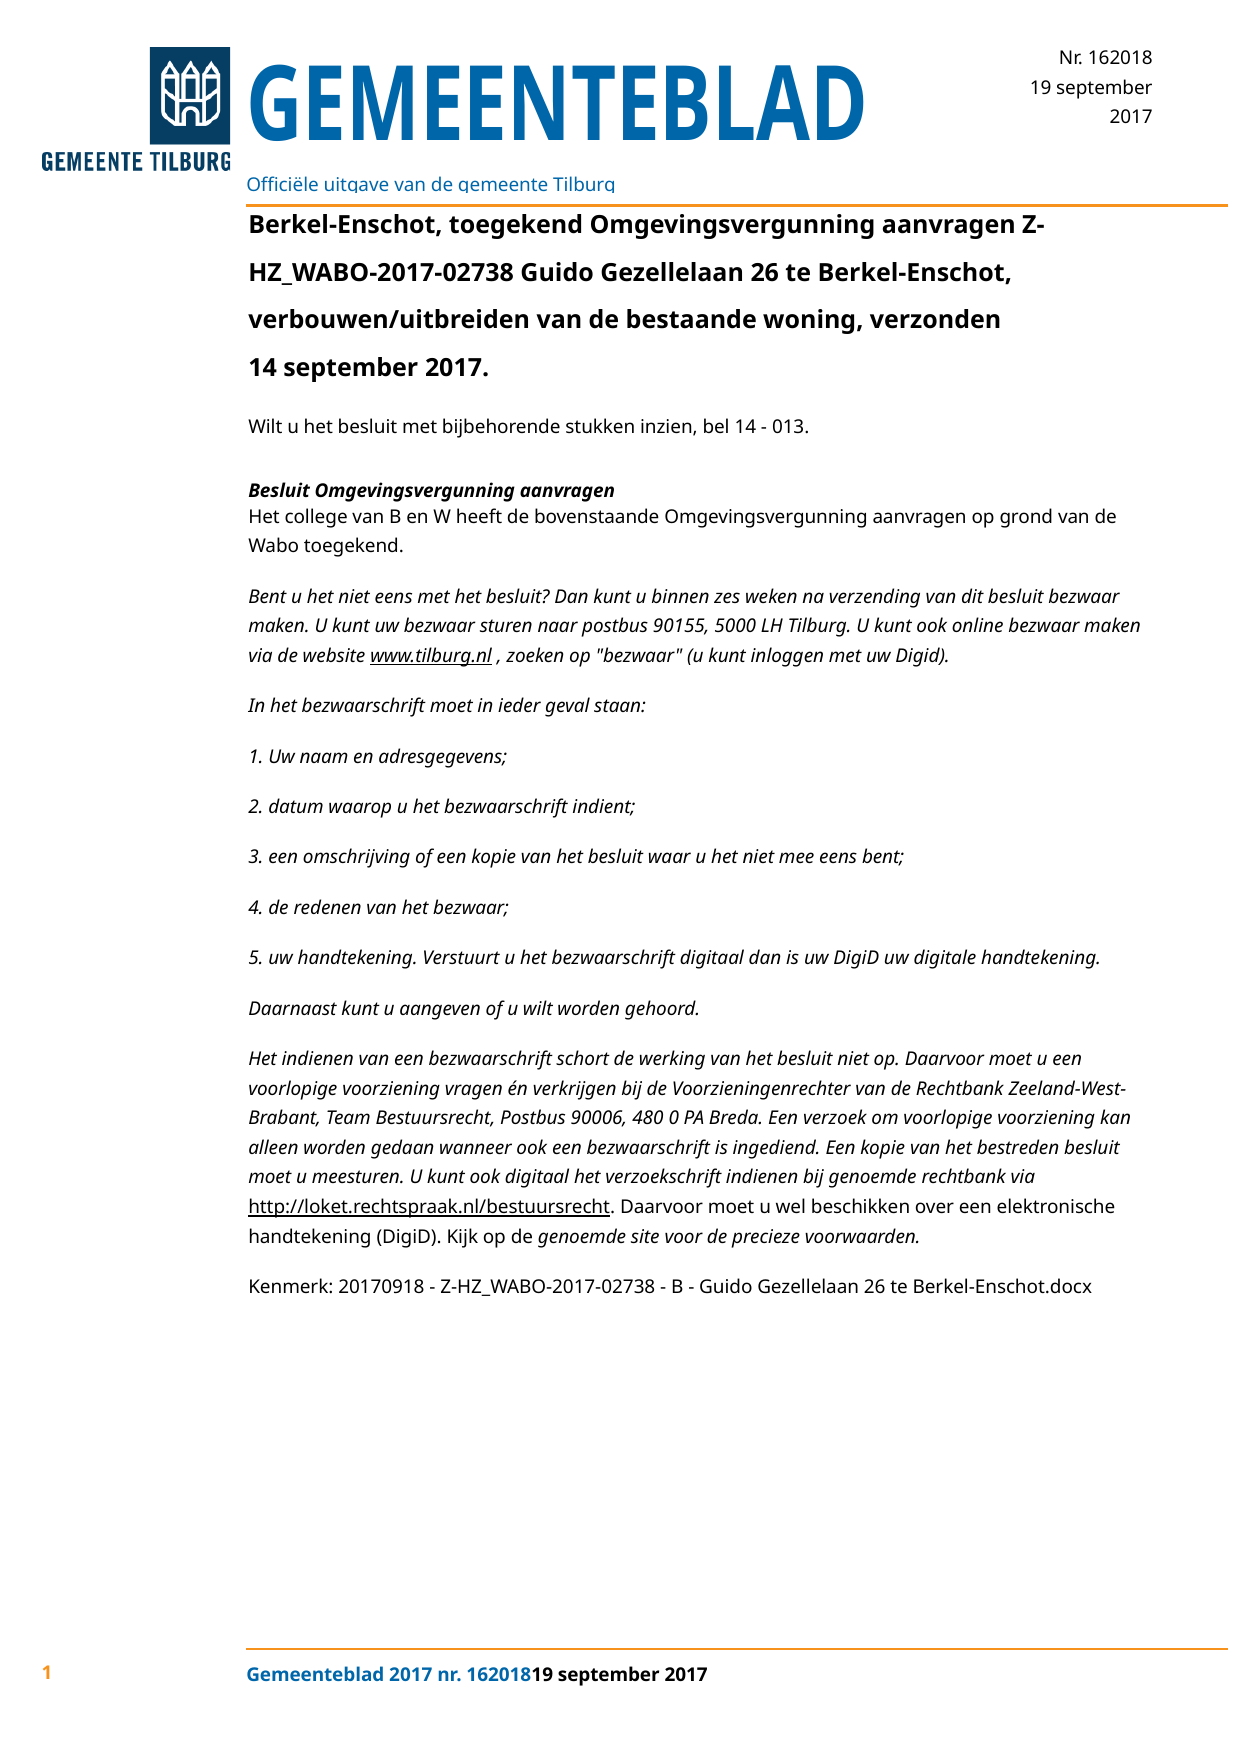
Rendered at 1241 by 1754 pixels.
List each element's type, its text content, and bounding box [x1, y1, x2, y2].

picture [41, 47, 231, 172]
text Bent u het niet eens met het besluit? Dan kunt u binnen zes weken na verzending van dit besluit bezwaar maken. U kunt uw bezwaar sturen naar postbus 90155, 5000 LH Tilburg. U kunt ook online bezwaar maken via de website www.tilburg.nl , zoeken op "bezwaar" (u kunt inloggen met uw Digid). [248, 583, 1152, 668]
text Wilt u het besluit met bijbehorende stukken inzien, bel 14 - 013. [248, 413, 1152, 439]
text Kenmerk: 20170918 - Z-HZ_WABO-2017-02738 - B - Guido Gezellelaan 26 te Berkel-Enschot.docx [248, 1273, 1152, 1299]
text Daarnaast kunt u aangeven of u wilt worden gehoord. [248, 995, 1152, 1021]
text 4. de redenen van het bezwaar; [248, 894, 1152, 920]
text Berkel-Enschot, toegekend Omgevingsvergunning aanvragen Z-HZ_WABO-2017-02738 Guido Gezellelaan 26 te Berkel-Enschot, verbouwen/uitbreiden van de bestaande woning, verzonden 14 september 2017. [248, 207, 1152, 384]
text 1. Uw naam en adresgegevens; [248, 743, 1152, 768]
text 3. een omschrijving of een kopie van het besluit waar u het niet mee eens bent; [248, 844, 1152, 869]
text 2. datum waarop u het bezwaarschrift indient; [248, 793, 1152, 819]
text Het college van B en W heeft de bovenstaande Omgevingsvergunning aanvragen op grond van de Wabo toegekend. [248, 503, 1152, 558]
text Besluit Omgevingsvergunning aanvragen [248, 477, 1152, 503]
text 5. uw handtekening. Verstuurt u het bezwaarschrift digitaal dan is uw DigiD uw digitale handtekening. [248, 944, 1152, 970]
text Het indienen van een bezwaarschrift schort de werking van het besluit niet op. Daarvoor moet u een voorlopige voorziening vragen én verkrijgen bij de Voorzieningenrechter van de Rechtbank Zeeland-West-Brabant, Team Bestuursrecht, Postbus 90006, 480 0 PA Breda. Een verzoek om voorlopige voorziening kan alleen worden gedaan wanneer ook een bezwaarschrift is ingediend. Een kopie van het bestreden besluit moet u meesturen. U kunt ook digitaal het verzoekschrift indienen bij genoemde rechtbank via http://loket.rechtspraak.nl/bestuursrecht. Daarvoor moet u wel beschikken over een elektronische handtekening (DigiD). Kijk op de genoemde site voor de precieze voorwaarden. [248, 1045, 1152, 1248]
text In het bezwaarschrift moet in ieder geval staan: [248, 692, 1152, 718]
